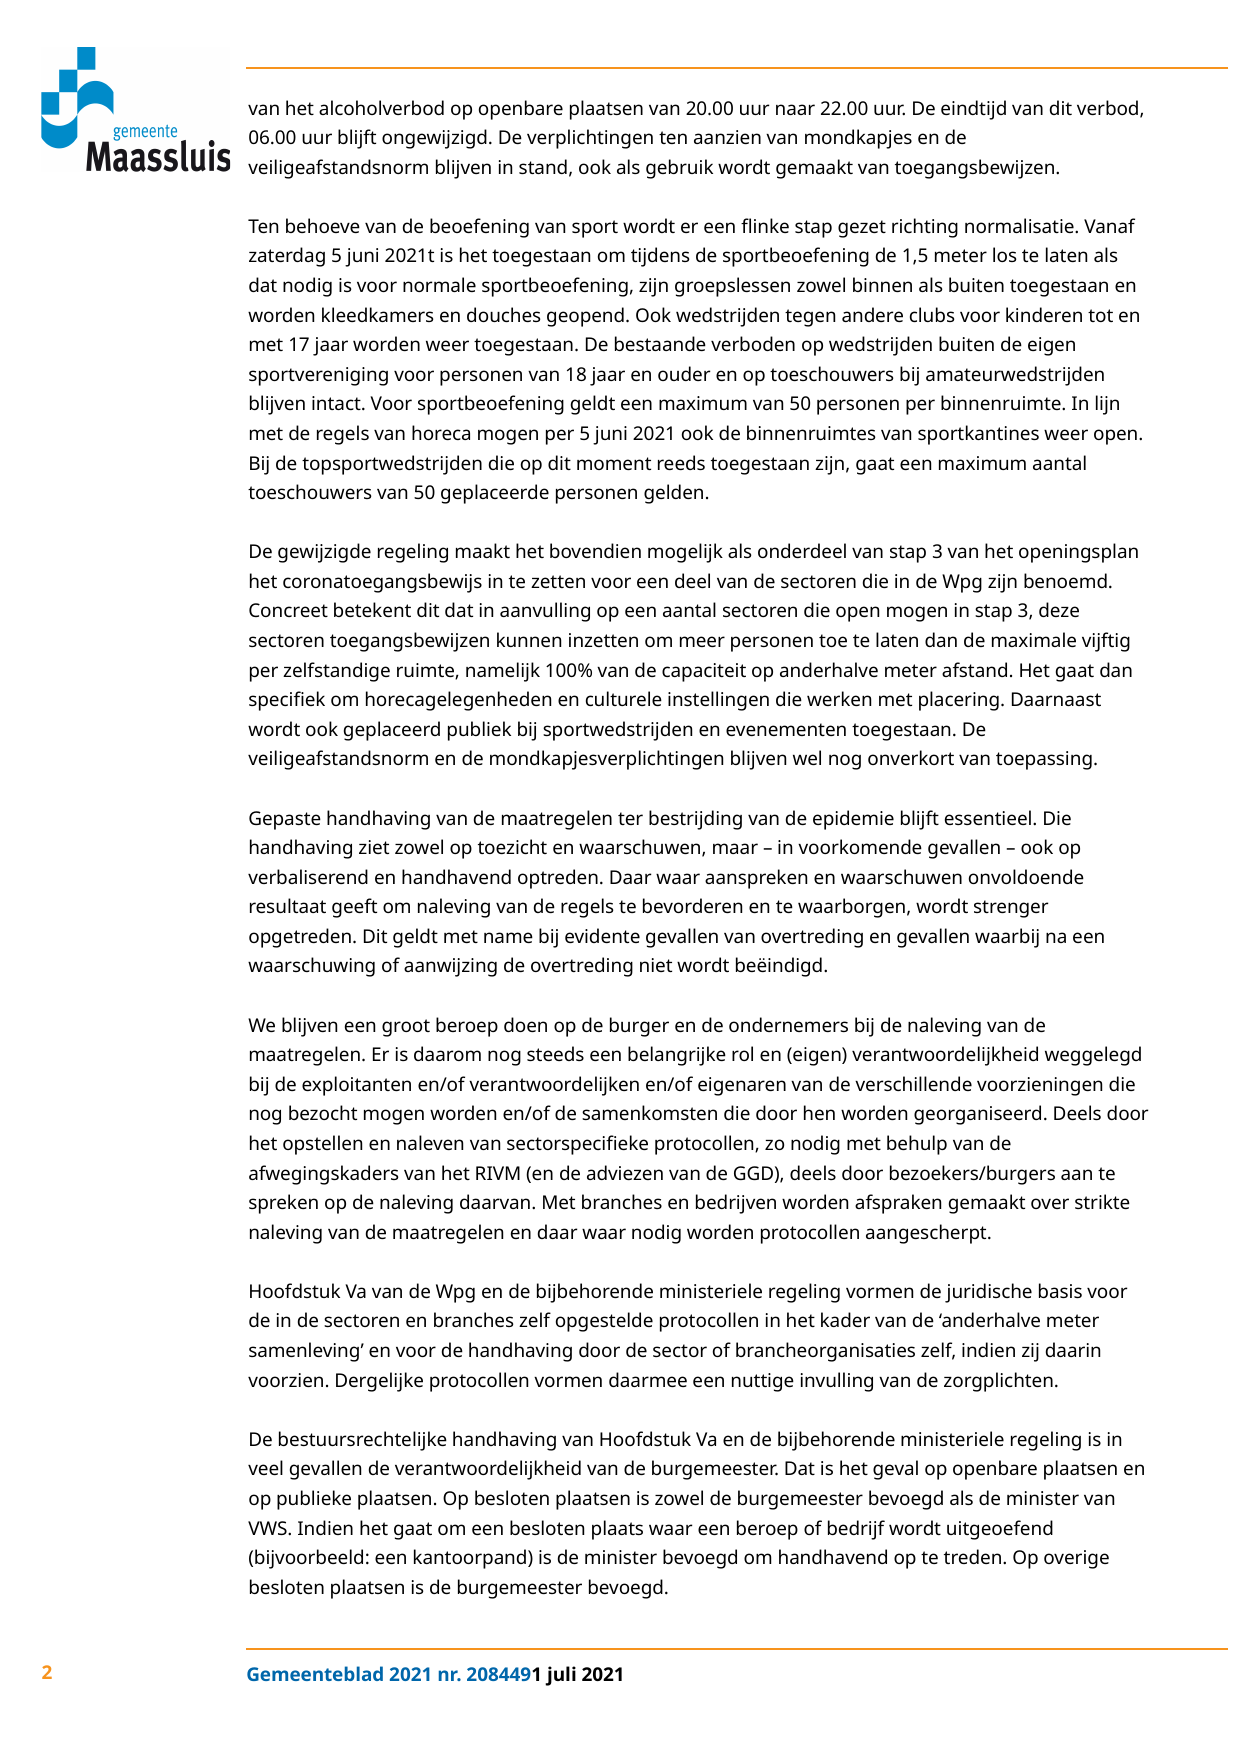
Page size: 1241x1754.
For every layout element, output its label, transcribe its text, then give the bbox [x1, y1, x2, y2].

text De bestuursrechtelijke handhaving van Hoofdstuk Va en de bijbehorende ministeriele regeling is in veel gevallen de verantwoordelijkheid van de burgemeester. Dat is het geval op openbare plaatsen en op publieke plaatsen. Op besloten plaatsen is zowel de burgemeester bevoegd als de minister van VWS. Indien het gaat om een besloten plaats waar een beroep of bedrijf wordt uitgeoefend (bijvoorbeeld: een kantoorpand) is de minister bevoegd om handhavend op te treden. Op overige besloten plaatsen is de burgemeester bevoegd. [248, 1426, 1152, 1600]
picture [41, 47, 77, 92]
text Gepaste handhaving van de maatregelen ter bestrijding van de epidemie blijft essentieel. Die handhaving ziet zowel op toezicht en waarschuwen, maar – in voorkomende gevallen – ook op verbaliserend en handhavend optreden. Daar waar aanspreken en waarschuwen onvoldoende resultaat geeft om naleving van de regels te bevorderen en te waarborgen, wordt strenger opgetreden. Dit geldt met name bij evidente gevallen van overtreding en gevallen waarbij na een waarschuwing of aanwijzing de overtreding niet wordt beëindigd. [248, 805, 1152, 978]
text Hoofdstuk Va van de Wpg en de bijbehorende ministeriele regeling vormen de juridische basis voor de in de sectoren en branches zelf opgestelde protocollen in het kader van de ‘anderhalve meter samenleving’ en voor de handhaving door de sector of brancheorganisaties zelf, indien zij daarin voorzien. Dergelijke protocollen vormen daarmee een nuttige invulling van de zorgplichten. [248, 1278, 1152, 1393]
text van het alcoholverbod op openbare plaatsen van 20.00 uur naar 22.00 uur. De eindtijd van dit verbod, 06.00 uur blijft ongewijzigd. De verplichtingen ten aanzien van mondkapjes en de veiligeafstandsnorm blijven in stand, ook als gebruik wordt gemaakt van toegangsbewijzen. [248, 95, 1152, 180]
text We blijven een groot beroep doen op de burger en de ondernemers bij de naleving van de maatregelen. Er is daarom nog steeds een belangrijke rol en (eigen) verantwoordelijkheid weggelegd bij de exploitanten en/of verantwoordelijken en/of eigenaren van de verschillende voorzieningen die nog bezocht mogen worden en/of de samenkomsten die door hen worden georganiseerd. Deels door het opstellen en naleven van sectorspecifieke protocollen, zo nodig met behulp van de afwegingskaders van het RIVM (en de adviezen van de GGD), deels door bezoekers/burgers aan te spreken op de naleving daarvan. Met branches en bedrijven worden afspraken gemaakt over strikte naleving van de maatregelen en daar waar nodig worden protocollen aangescherpt. [248, 1012, 1152, 1245]
picture [41, 47, 231, 172]
text De gewijzigde regeling maakt het bovendien mogelijk als onderdeel van stap 3 van het openingsplan het coronatoegangsbewijs in te zetten voor een deel van de sectoren die in de Wpg zijn benoemd. Concreet betekent dit dat in aanvulling op een aantal sectoren die open mogen in stap 3, deze sectoren toegangsbewijzen kunnen inzetten om meer personen toe te laten dan de maximale vijftig per zelfstandige ruimte, namelijk 100% van de capaciteit op anderhalve meter afstand. Het gaat dan specifiek om horecagelegenheden en culturele instellingen die werken met placering. Daarnaast wordt ook geplaceerd publiek bij sportwedstrijden en evenementen toegestaan. De veiligeafstandsnorm en de mondkapjesverplichtingen blijven wel nog onverkort van toepassing. [248, 538, 1152, 771]
text Ten behoeve van de beoefening van sport wordt er een flinke stap gezet richting normalisatie. Vanaf zaterdag 5 juni 2021t is het toegestaan om tijdens de sportbeoefening de 1,5 meter los te laten als dat nodig is voor normale sportbeoefening, zijn groepslessen zowel binnen als buiten toegestaan en worden kleedkamers en douches geopend. Ook wedstrijden tegen andere clubs voor kinderen tot en met 17 jaar worden weer toegestaan. De bestaande verboden op wedstrijden buiten de eigen sportvereniging voor personen van 18 jaar en ouder en op toeschouwers bij amateurwedstrijden blijven intact. Voor sportbeoefening geldt een maximum van 50 personen per binnenruimte. In lijn met de regels van horeca mogen per 5 juni 2021 ook de binnenruimtes van sportkantines weer open. Bij de topsportwedstrijden die op dit moment reeds toegestaan zijn, gaat een maximum aantal toeschouwers van 50 geplaceerde personen gelden. [248, 213, 1152, 505]
